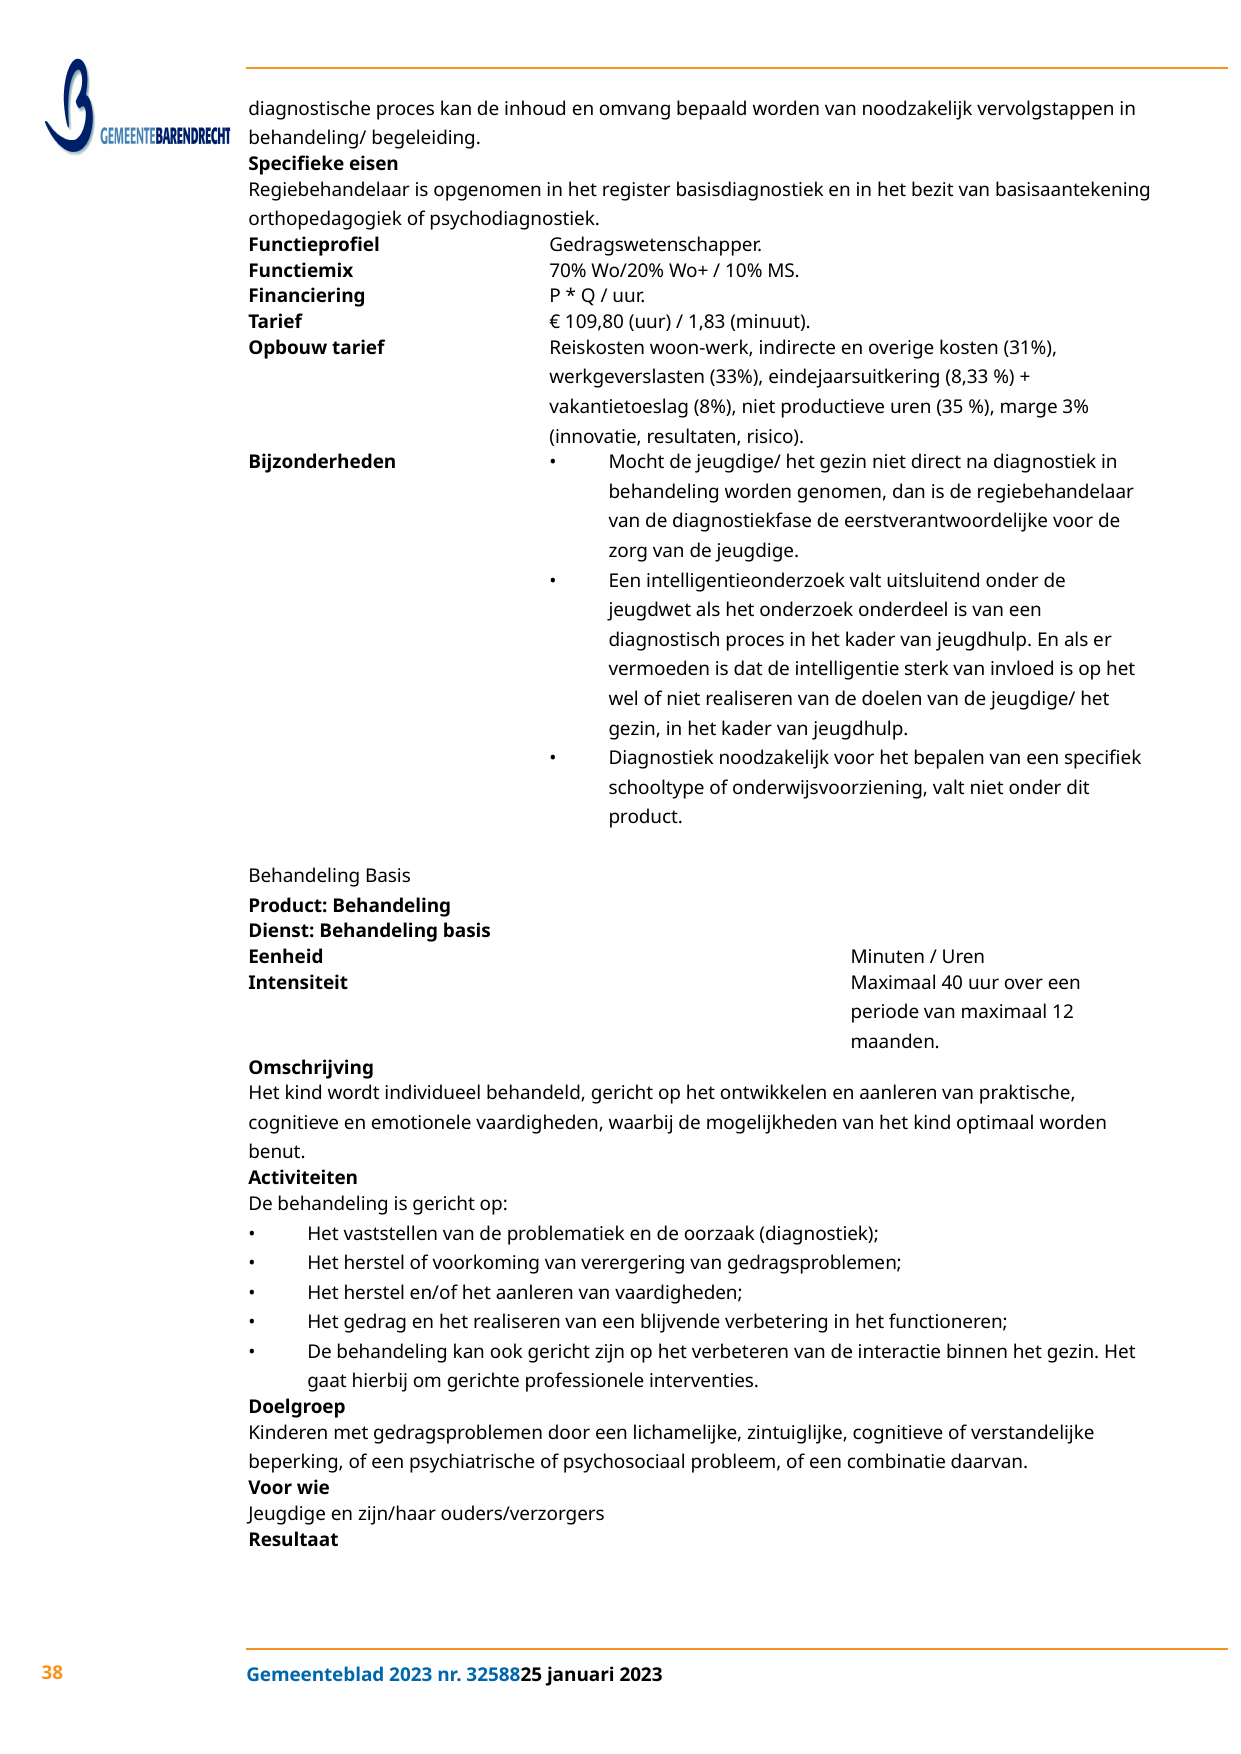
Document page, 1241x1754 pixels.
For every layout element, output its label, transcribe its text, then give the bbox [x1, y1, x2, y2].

table_cell P * Q / uur. [549, 283, 1152, 308]
table_cell Doelgroep [248, 1394, 1152, 1419]
table_cell Specifieke eisen [248, 150, 1152, 176]
table_cell Resultaat [248, 1526, 1152, 1552]
table_cell Voor wie [248, 1475, 850, 1500]
table_cell Functiemix [248, 257, 549, 283]
table_cell diagnostische proces kan de inhoud en omvang bepaald worden van noodzakelijk vervolgstappen in behandeling/ begeleiding. [248, 95, 1152, 150]
table_cell Activiteiten [248, 1165, 1152, 1190]
table_cell Opbouw tarief [248, 334, 549, 448]
table_cell Minuten / Uren [850, 943, 1152, 969]
table_cell Reiskosten woon-werk, indirecte en overige kosten (31%), werkgeverslasten (33%), eindejaarsuitkering (8,33 %) + vakantietoeslag (8%), niet productieve uren (35 %), marge 3% (innovatie, resultaten, risico). [549, 334, 1152, 448]
table_cell [850, 1475, 1152, 1500]
table_cell De behandeling is gericht op: Het vaststellen van de problematiek en de oorzaak (diagnostiek); Het herstel of voorkoming van verergering van gedragsproblemen; Het herstel en/of het aanleren van vaardigheden; Het gedrag en het realiseren van een blijvende verbetering in het functioneren; De behandeling kan ook gericht zijn op het verbeteren van de interactie binnen het gezin. Het gaat hierbij om gerichte professionele interventies. [248, 1190, 1152, 1393]
table_cell 70% Wo/20% Wo+ / 10% MS. [549, 257, 1152, 283]
text Behandeling Basis [248, 862, 1152, 888]
table_cell Mocht de jeugdige/ het gezin niet direct na diagnostiek in behandeling worden genomen, dan is de regiebehandelaar van de diagnostiekfase de eerstverantwoordelijke voor de zorg van de jeugdige. Een intelligentieonderzoek valt uitsluitend onder de jeugdwet als het onderzoek onderdeel is van een diagnostisch proces in het kader van jeugdhulp. En als er vermoeden is dat de intelligentie sterk van invloed is op het wel of niet realiseren van de doelen van de jeugdige/ het gezin, in het kader van jeugdhulp. Diagnostiek noodzakelijk voor het bepalen van een specifiek schooltype of onderwijsvoorziening, valt niet onder dit product. [549, 449, 1152, 829]
table_cell Regiebehandelaar is opgenomen in het register basisdiagnostiek en in het bezit van basisaantekening orthopedagogiek of psychodiagnostiek. [248, 176, 1152, 231]
table_cell Maximaal 40 uur over een periode van maximaal 12 maanden. [850, 969, 1152, 1054]
table_cell Financiering [248, 283, 549, 308]
table_cell Bijzonderheden [248, 449, 549, 829]
table_header Product: Behandeling [248, 892, 1152, 917]
table_cell € 109,80 (uur) / 1,83 (minuut). [549, 308, 1152, 334]
table_cell Omschrijving [248, 1054, 1152, 1079]
table_cell Kinderen met gedragsproblemen door een lichamelijke, zintuiglijke, cognitieve of verstandelijke beperking, of een psychiatrische of psychosociaal probleem, of een combinatie daarvan. [248, 1419, 1152, 1474]
table_cell Dienst: Behandeling basis [248, 918, 1152, 943]
table_cell Gedragswetenschapper. [549, 231, 1152, 257]
picture [41, 47, 231, 172]
table_cell Intensiteit [248, 969, 850, 1054]
table_cell Functieprofiel [248, 231, 549, 257]
table_cell Jeugdige en zijn/haar ouders/verzorgers [248, 1500, 1152, 1526]
table_cell Tarief [248, 308, 549, 334]
table_cell Eenheid [248, 943, 850, 969]
table_cell Het kind wordt individueel behandeld, gericht op het ontwikkelen en aanleren van praktische, cognitieve en emotionele vaardigheden, waarbij de mogelijkheden van het kind optimaal worden benut. [248, 1080, 1152, 1164]
